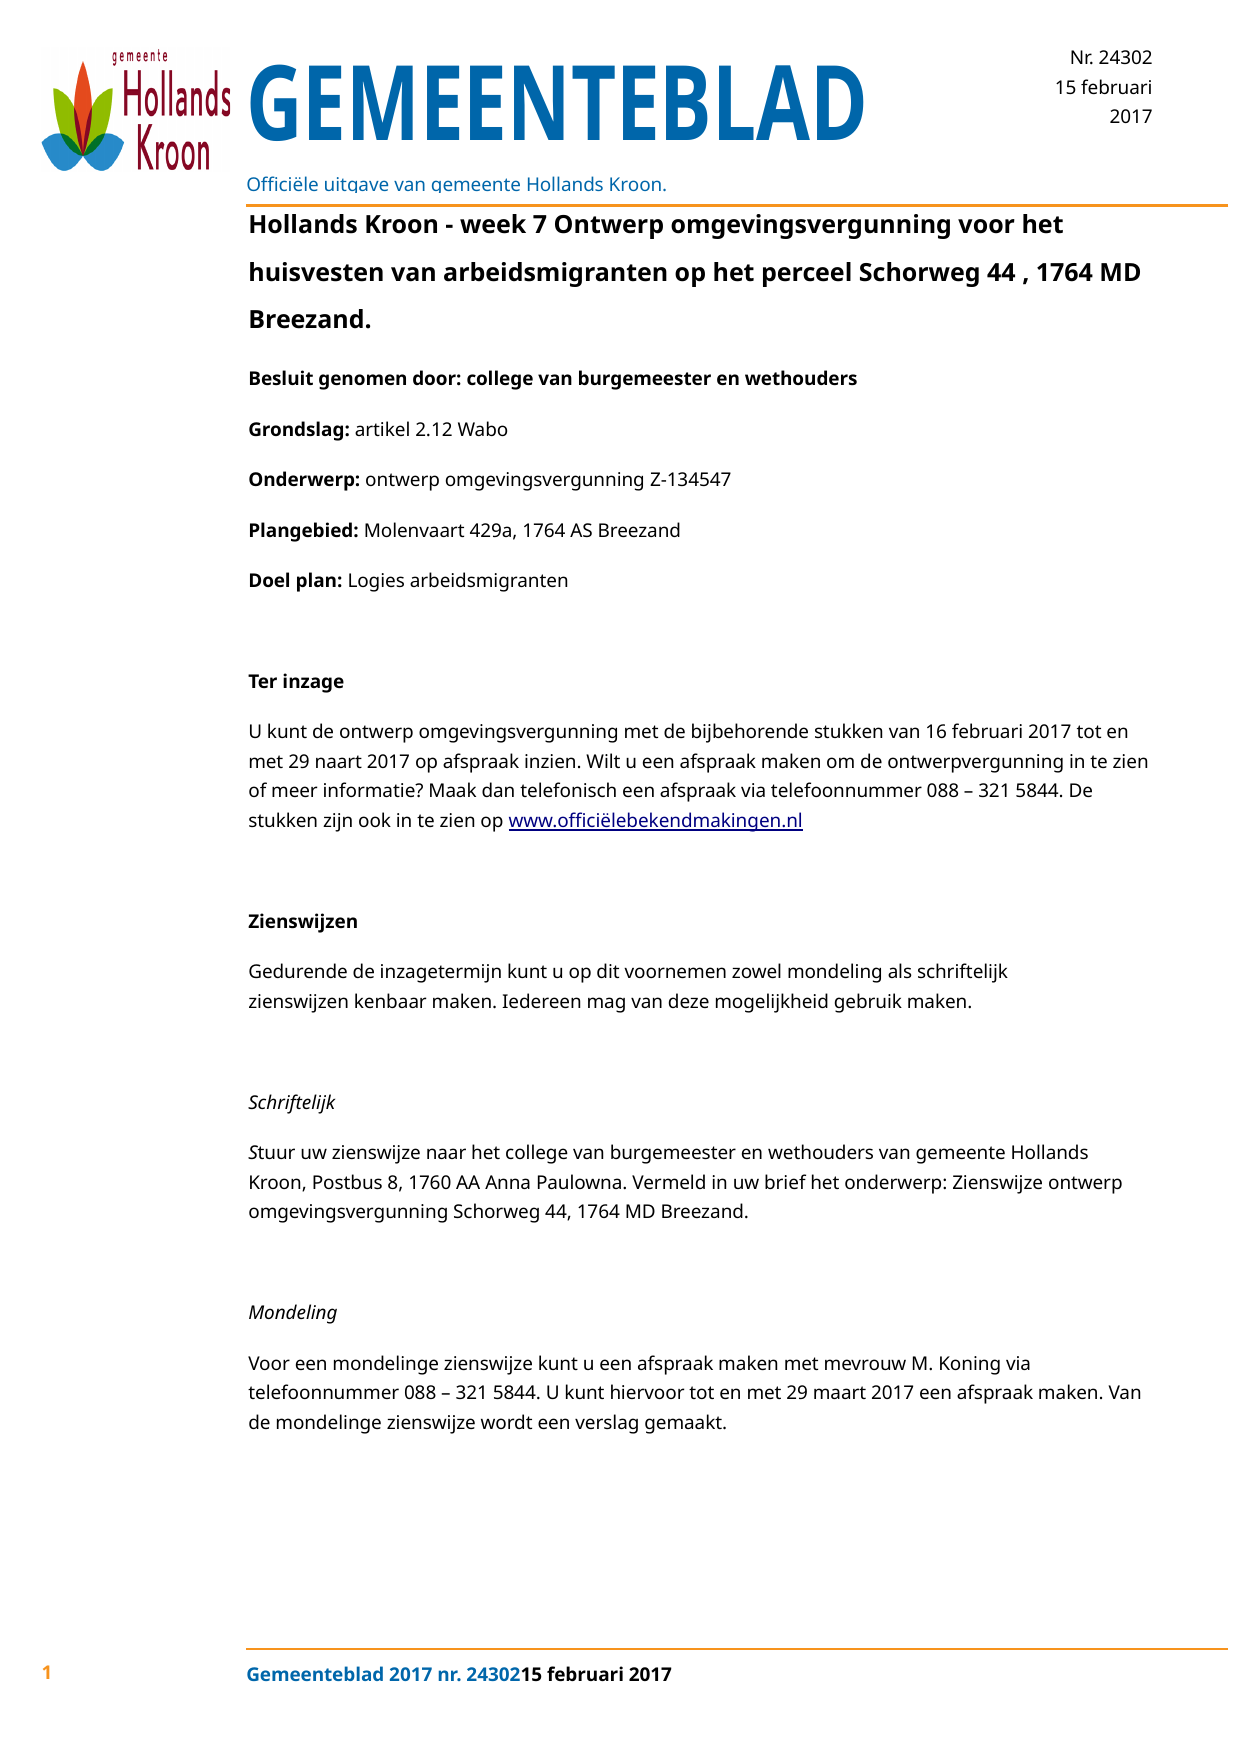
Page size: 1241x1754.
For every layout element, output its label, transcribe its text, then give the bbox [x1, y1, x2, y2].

text Grondslag: artikel 2.12 Wabo [248, 416, 1152, 442]
text Voor een mondelinge zienswijze kunt u een afspraak maken met mevrouw M. Koning via telefoonnummer 088 – 321 5844. U kunt hiervoor tot en met 29 maart 2017 een afspraak maken. Van de mondelinge zienswijze wordt een verslag gemaakt. [248, 1350, 1152, 1434]
text Hollands Kroon - week 7 Ontwerp omgevingsvergunning voor het huisvesten van arbeidsmigranten op het perceel Schorweg 44 , 1764 MD Breezand. [248, 207, 1152, 336]
picture [41, 47, 231, 172]
text Zienswijzen [248, 908, 1152, 934]
text Stuur uw zienswijze naar het college van burgemeester en wethouders van gemeente Hollands Kroon, Postbus 8, 1760 AA Anna Paulowna. Vermeld in uw brief het onderwerp: Zienswijze ontwerp omgevingsvergunning Schorweg 44, 1764 MD Breezand. [248, 1139, 1152, 1224]
text Schriftelijk [248, 1089, 1152, 1114]
text Onderwerp: ontwerp omgevingsvergunning Z-134547 [248, 466, 1152, 492]
text Doel plan: Logies arbeidsmigranten [248, 567, 1152, 593]
text Ter inzage [248, 668, 1152, 694]
text Plangebied: Molenvaart 429a, 1764 AS Breezand [248, 517, 1152, 542]
text Besluit genomen door: college van burgemeester en wethouders [248, 366, 1152, 391]
text Mondeling [248, 1299, 1152, 1325]
text Gedurende de inzagetermijn kunt u op dit voornemen zowel mondeling als schriftelijk zienswijzen kenbaar maken. Iedereen mag van deze mogelijkheid gebruik maken. [248, 958, 1152, 1014]
text U kunt de ontwerp omgevingsvergunning met de bijbehorende stukken van 16 februari 2017 tot en met 29 naart 2017 op afspraak inzien. Wilt u een afspraak maken om de ontwerpvergunning in te zien of meer informatie? Maak dan telefonisch een afspraak via telefoonnummer 088 – 321 5844. De stukken zijn ook in te zien op www.officiëlebekendmakingen.nl [248, 718, 1152, 833]
